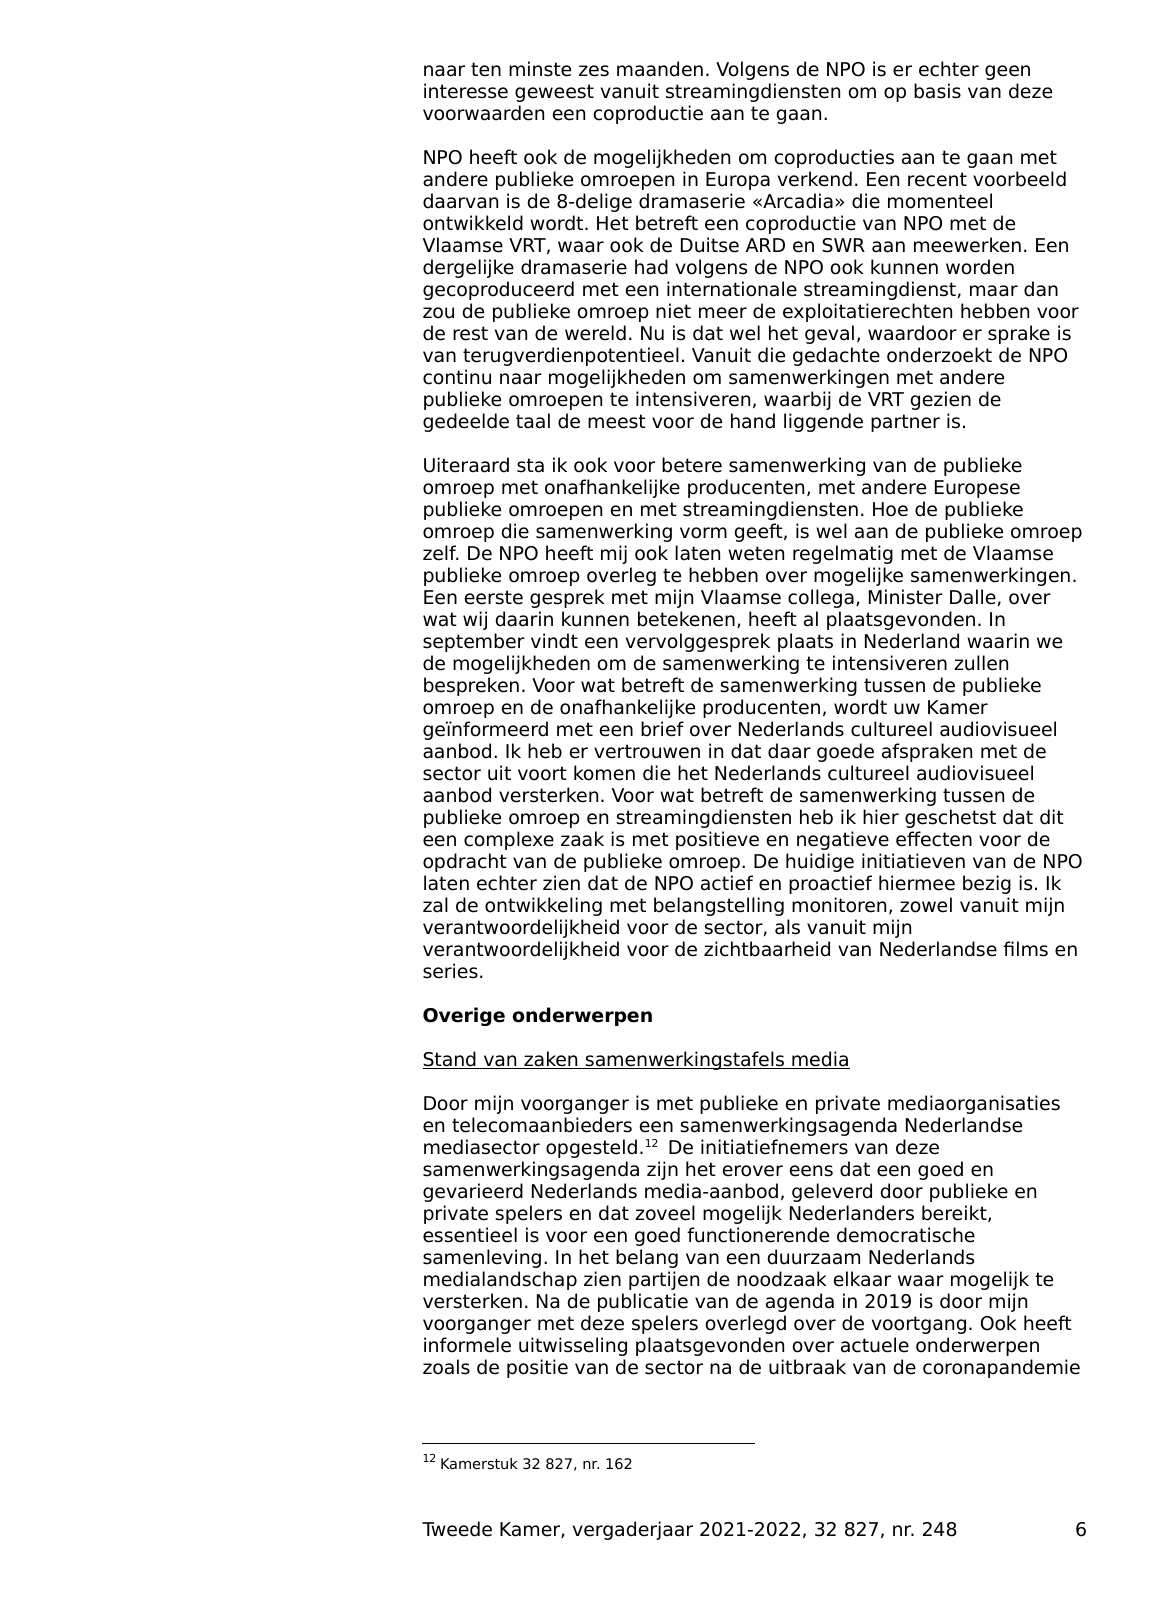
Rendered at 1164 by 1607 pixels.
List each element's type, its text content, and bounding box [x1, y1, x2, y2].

text NPO heeft ook de mogelijkheden om coproducties aan te gaan met andere publieke omroepen in Europa verkend. Een recent voorbeeld daarvan is de 8-delige dramaserie «Arcadia» die momenteel ontwikkeld wordt. Het betreft een coproductie van NPO met de Vlaamse VRT, waar ook de Duitse ARD en SWR aan meewerken. Een dergelijke dramaserie had volgens de NPO ook kunnen worden gecoproduceerd met een internationale streamingdienst, maar dan zou de publieke omroep niet meer de exploitatierechten hebben voor de rest van de wereld. Nu is dat wel het geval, waardoor er sprake is van terugverdienpotentieel. Vanuit die gedachte onderzoekt de NPO continu naar mogelijkheden om samenwerkingen met andere publieke omroepen te intensiveren, waarbij de VRT gezien de gedeelde taal de meest voor de hand liggende partner is. [422, 147, 1087, 433]
subtitle Stand van zaken samenwerkingstafels media [422, 1049, 1087, 1071]
text naar ten minste zes maanden. Volgens de NPO is er echter geen interesse geweest vanuit streamingdiensten om op basis van deze voorwaarden een coproductie aan te gaan. [422, 59, 1087, 125]
subtitle Overige onderwerpen [422, 1005, 1087, 1027]
text Kamerstuk 32 827, nr. 162 [422, 1452, 1087, 1474]
text Uiteraard sta ik ook voor betere samenwerking van de publieke omroep met onafhankelijke producenten, met andere Europese publieke omroepen en met streamingdiensten. Hoe de publieke omroep die samenwerking vorm geeft, is wel aan de publieke omroep zelf. De NPO heeft mij ook laten weten regelmatig met de Vlaamse publieke omroep overleg te hebben over mogelijke samenwerkingen. Een eerste gesprek met mijn Vlaamse collega, Minister Dalle, over wat wij daarin kunnen betekenen, heeft al plaatsgevonden. In september vindt een vervolggesprek plaats in Nederland waarin we de mogelijkheden om de samenwerking te intensiveren zullen bespreken. Voor wat betreft de samenwerking tussen de publieke omroep en de onafhankelijke producenten, wordt uw Kamer geïnformeerd met een brief over Nederlands cultureel audiovisueel aanbod. Ik heb er vertrouwen in dat daar goede afspraken met de sector uit voort komen die het Nederlands cultureel audiovisueel aanbod versterken. Voor wat betreft de samenwerking tussen de publieke omroep en streamingdiensten heb ik hier geschetst dat dit een complexe zaak is met positieve en negatieve effecten voor de opdracht van de publieke omroep. De huidige initiatieven van de NPO laten echter zien dat de NPO actief en proactief hiermee bezig is. Ik zal de ontwikkeling met belangstelling monitoren, zowel vanuit mijn verantwoordelijkheid voor de sector, als vanuit mijn verantwoordelijkheid voor de zichtbaarheid van Nederlandse films en series. [422, 455, 1087, 983]
text Door mijn voorganger is met publieke en private mediaorganisaties en telecomaanbieders een samenwerkingsagenda Nederlandse mediasector opgesteld. De initiatiefnemers van deze samenwerkingsagenda zijn het erover eens dat een goed en gevarieerd Nederlands media-aanbod, geleverd door publieke en private spelers en dat zoveel mogelijk Nederlanders bereikt, essentieel is voor een goed functionerende democratische samenleving. In het belang van een duurzaam Nederlands medialandschap zien partijen de noodzaak elkaar waar mogelijk te versterken. Na de publicatie van de agenda in 2019 is door mijn voorganger met deze spelers overlegd over de voortgang. Ook heeft informele uitwisseling plaatsgevonden over actuele onderwerpen zoals de positie van de sector na de uitbraak van de coronapandemie [422, 1093, 1087, 1379]
